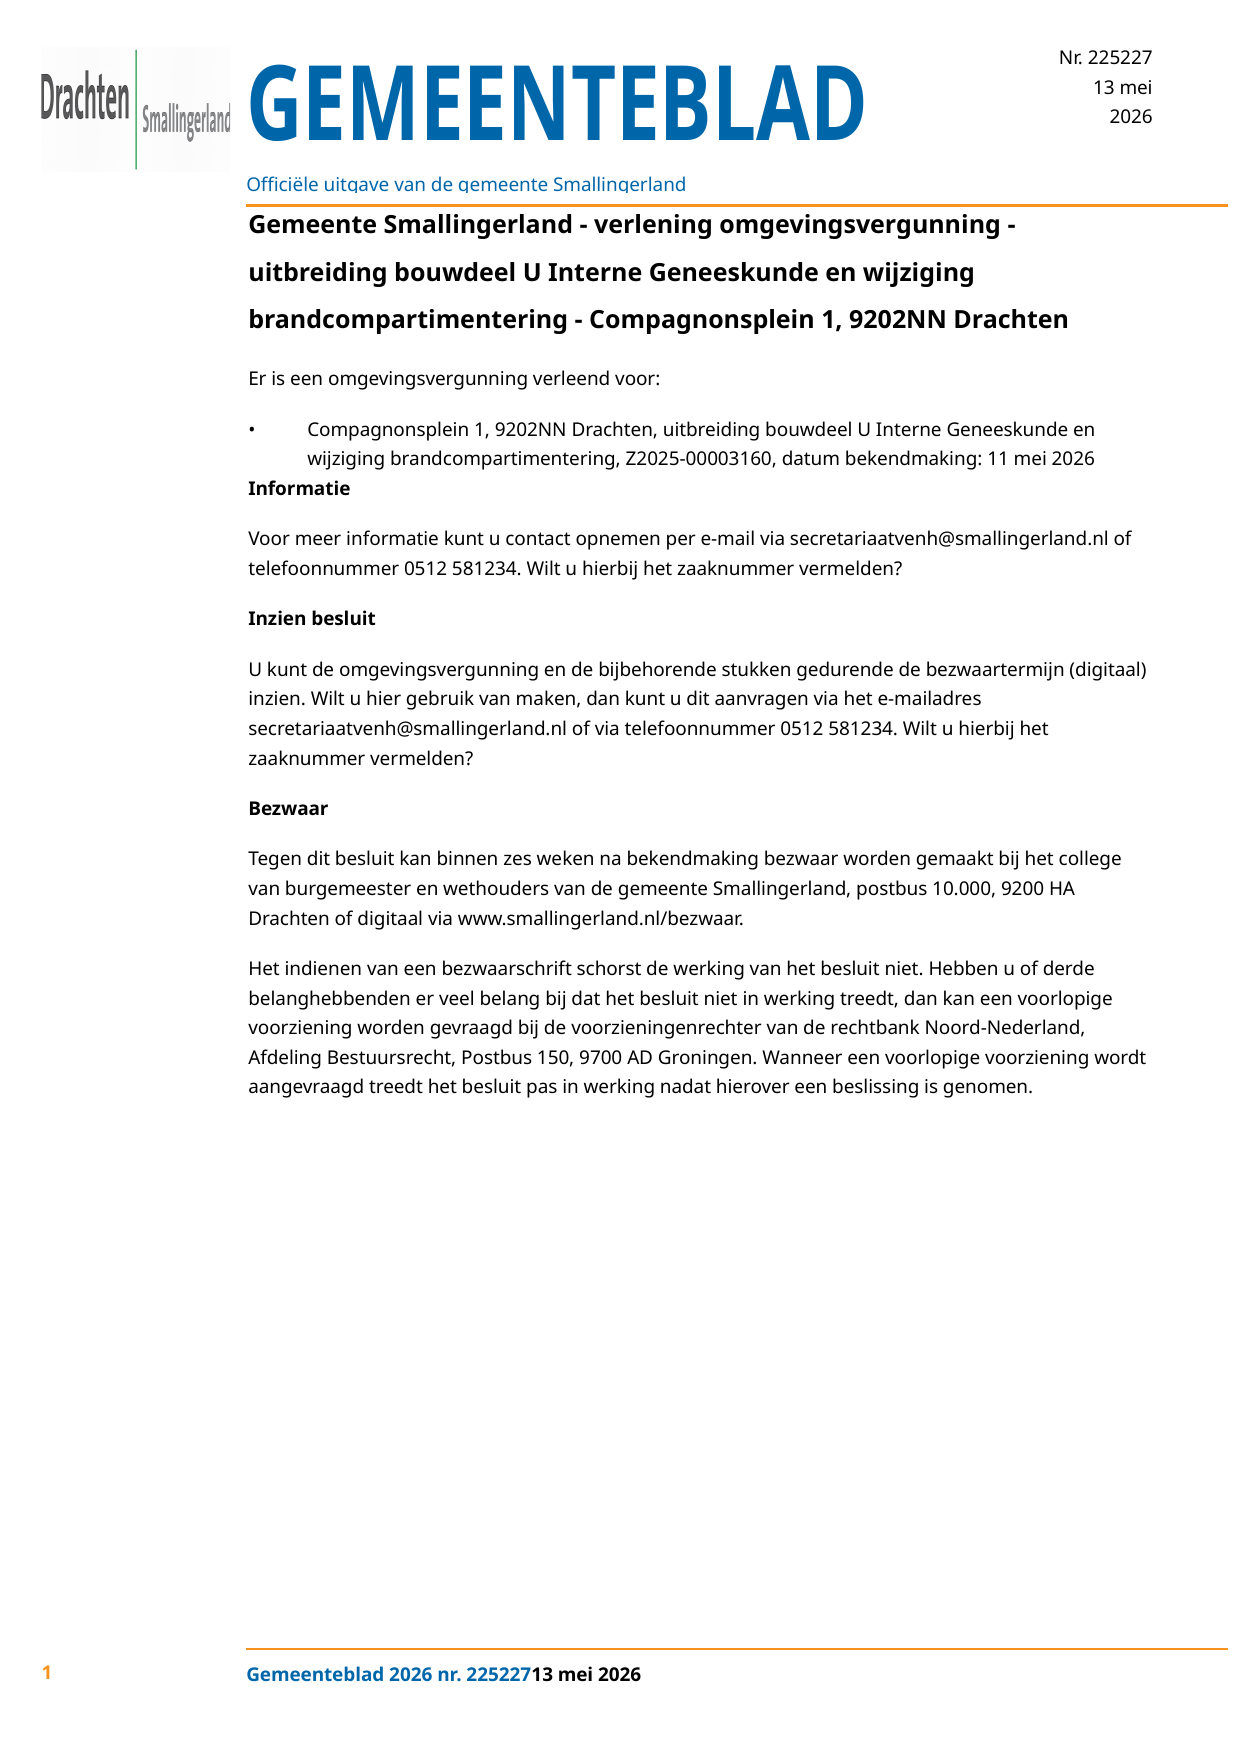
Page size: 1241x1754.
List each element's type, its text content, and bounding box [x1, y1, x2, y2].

text U kunt de omgevingsvergunning en de bijbehorende stukken gedurende de bezwaartermijn (digitaal) inzien. Wilt u hier gebruik van maken, dan kunt u dit aanvragen via het e-mailadres secretariaatvenh@smallingerland.nl of via telefoonnummer 0512 581234. Wilt u hierbij het zaaknummer vermelden? [248, 656, 1152, 770]
text Voor meer informatie kunt u contact opnemen per e-mail via secretariaatvenh@smallingerland.nl of telefoonnummer 0512 581234. Wilt u hierbij het zaaknummer vermelden? [248, 526, 1152, 581]
picture [41, 47, 231, 172]
text Bezwaar [248, 795, 1152, 821]
text Tegen dit besluit kan binnen zes weken na bekendmaking bezwaar worden gemaakt bij het college van burgemeester en wethouders van de gemeente Smallingerland, postbus 10.000, 9200 HA Drachten of digitaal via www.smallingerland.nl/bezwaar. [248, 846, 1152, 930]
text Inzien besluit [248, 606, 1152, 631]
text Informatie [248, 475, 1152, 501]
text Gemeente Smallingerland - verlening omgevingsvergunning - uitbreiding bouwdeel U Interne Geneeskunde en wijziging brandcompartimentering - Compagnonsplein 1, 9202NN Drachten [248, 207, 1152, 336]
list Compagnonsplein 1, 9202NN Drachten, uitbreiding bouwdeel U Interne Geneeskunde en wijziging brandcompartimentering, Z2025-00003160, datum bekendmaking: 11 mei 2026 [248, 416, 1152, 471]
text Er is een omgevingsvergunning verleend voor: [248, 366, 1152, 391]
text Het indienen van een bezwaarschrift schorst de werking van het besluit niet. Hebben u of derde belanghebbenden er veel belang bij dat het besluit niet in werking treedt, dan kan een voorlopige voorziening worden gevraagd bij de voorzieningenrechter van de rechtbank Noord-Nederland, Afdeling Bestuursrecht, Postbus 150, 9700 AD Groningen. Wanneer een voorlopige voorziening wordt aangevraagd treedt het besluit pas in werking nadat hierover een beslissing is genomen. [248, 955, 1152, 1099]
